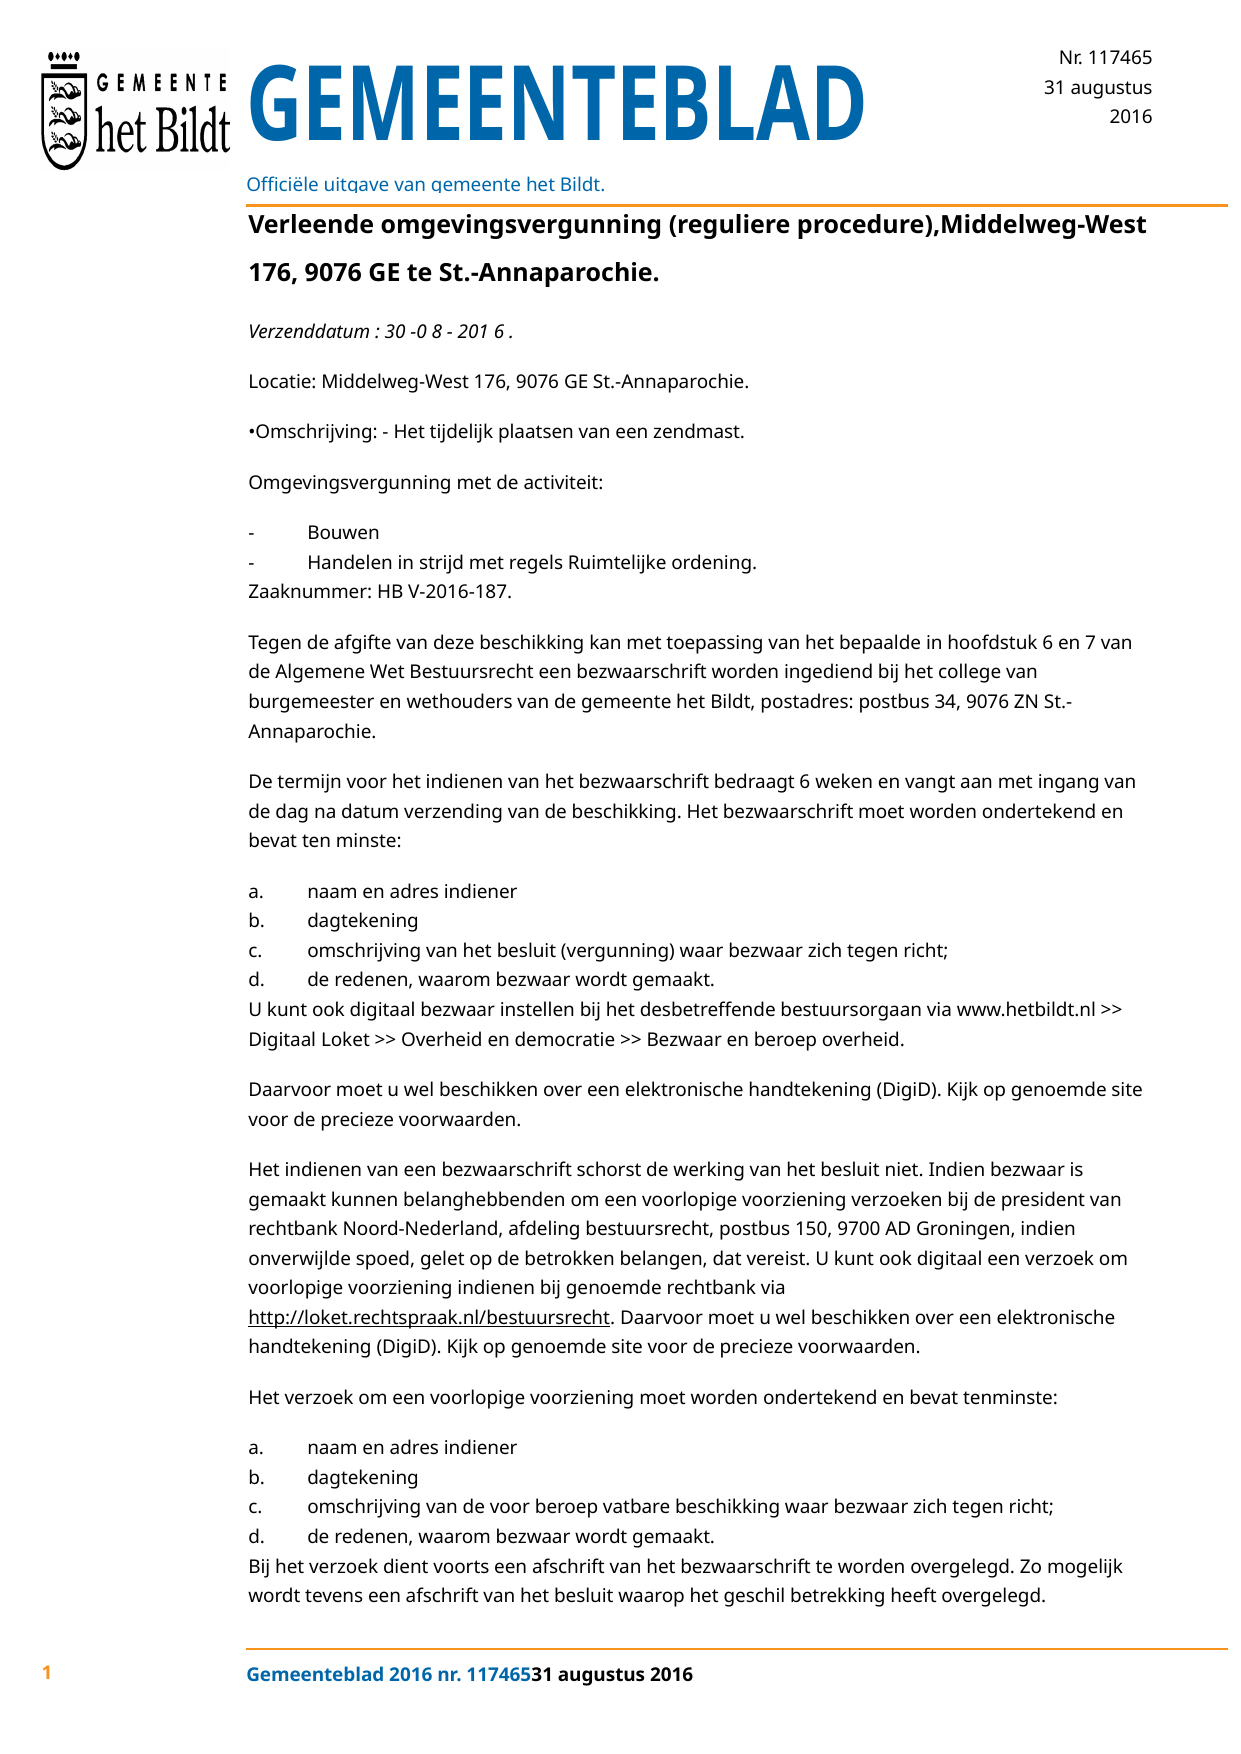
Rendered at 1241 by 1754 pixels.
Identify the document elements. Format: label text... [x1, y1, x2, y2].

text •Omschrijving: - Het tijdelijk plaatsen van een zendmast. [248, 419, 1152, 444]
list omschrijving van het besluit (vergunning) waar bezwaar zich tegen richt; [248, 937, 1152, 963]
list omschrijving van de voor beroep vatbare beschikking waar bezwaar zich tegen richt; [248, 1494, 1152, 1519]
text Bij het verzoek dient voorts een afschrift van het bezwaarschrift te worden overgelegd. Zo mogelijk wordt tevens een afschrift van het besluit waarop het geschil betrekking heeft overgelegd. [248, 1553, 1152, 1608]
text Zaaknummer: HB V-2016-187. [248, 579, 1152, 604]
text Omgevingsvergunning met de activiteit: [248, 469, 1152, 495]
text Het verzoek om een voorlopige voorziening moet worden ondertekend en bevat tenminste: [248, 1384, 1152, 1410]
text Locatie: Middelweg-West 176, 9076 GE St.-Annaparochie. [248, 368, 1152, 394]
list de redenen, waarom bezwaar wordt gemaakt. [248, 1523, 1152, 1549]
text Daarvoor moet u wel beschikken over een elektronische handtekening (DigiD). Kijk op genoemde site voor de precieze voorwaarden. [248, 1076, 1152, 1132]
text Verzenddatum : 30 -0 8 - 201 6 . [248, 318, 1152, 344]
text Tegen de afgifte van deze beschikking kan met toepassing van het bepaalde in hoofdstuk 6 en 7 van de Algemene Wet Bestuursrecht een bezwaarschrift worden ingediend bij het college van burgemeester en wethouders van de gemeente het Bildt, postadres: postbus 34, 9076 ZN St.-Annaparochie. [248, 629, 1152, 744]
picture [41, 47, 231, 172]
list de redenen, waarom bezwaar wordt gemaakt. [248, 967, 1152, 992]
list Handelen in strijd met regels Ruimtelijke ordening. [248, 549, 1152, 575]
list Bouwen [248, 519, 1152, 545]
list dagtekening [248, 1464, 1152, 1490]
list naam en adres indiener [248, 878, 1152, 904]
list dagtekening [248, 907, 1152, 933]
text U kunt ook digitaal bezwaar instellen bij het desbetreffende bestuursorgaan via www.hetbildt.nl >> Digitaal Loket >> Overheid en democratie >> Bezwaar en beroep overheid. [248, 996, 1152, 1052]
text Verleende omgevingsvergunning (reguliere procedure),Middelweg-West 176, 9076 GE te St.-Annaparochie. [248, 207, 1152, 288]
text De termijn voor het indienen van het bezwaarschrift bedraagt 6 weken en vangt aan met ingang van de dag na datum verzending van de beschikking. Het bezwaarschrift moet worden ondertekend en bevat ten minste: [248, 768, 1152, 853]
text Het indienen van een bezwaarschrift schorst de werking van het besluit niet. Indien bezwaar is gemaakt kunnen belanghebbenden om een voorlopige voorziening verzoeken bij de president van rechtbank Noord-Nederland, afdeling bestuursrecht, postbus 150, 9700 AD Groningen, indien onverwijlde spoed, gelet op de betrokken belangen, dat vereist. U kunt ook digitaal een verzoek om voorlopige voorziening indienen bij genoemde rechtbank via http://loket.rechtspraak.nl/bestuursrecht. Daarvoor moet u wel beschikken over een elektronische handtekening (DigiD). Kijk op genoemde site voor de precieze voorwaarden. [248, 1156, 1152, 1359]
list naam en adres indiener [248, 1434, 1152, 1460]
